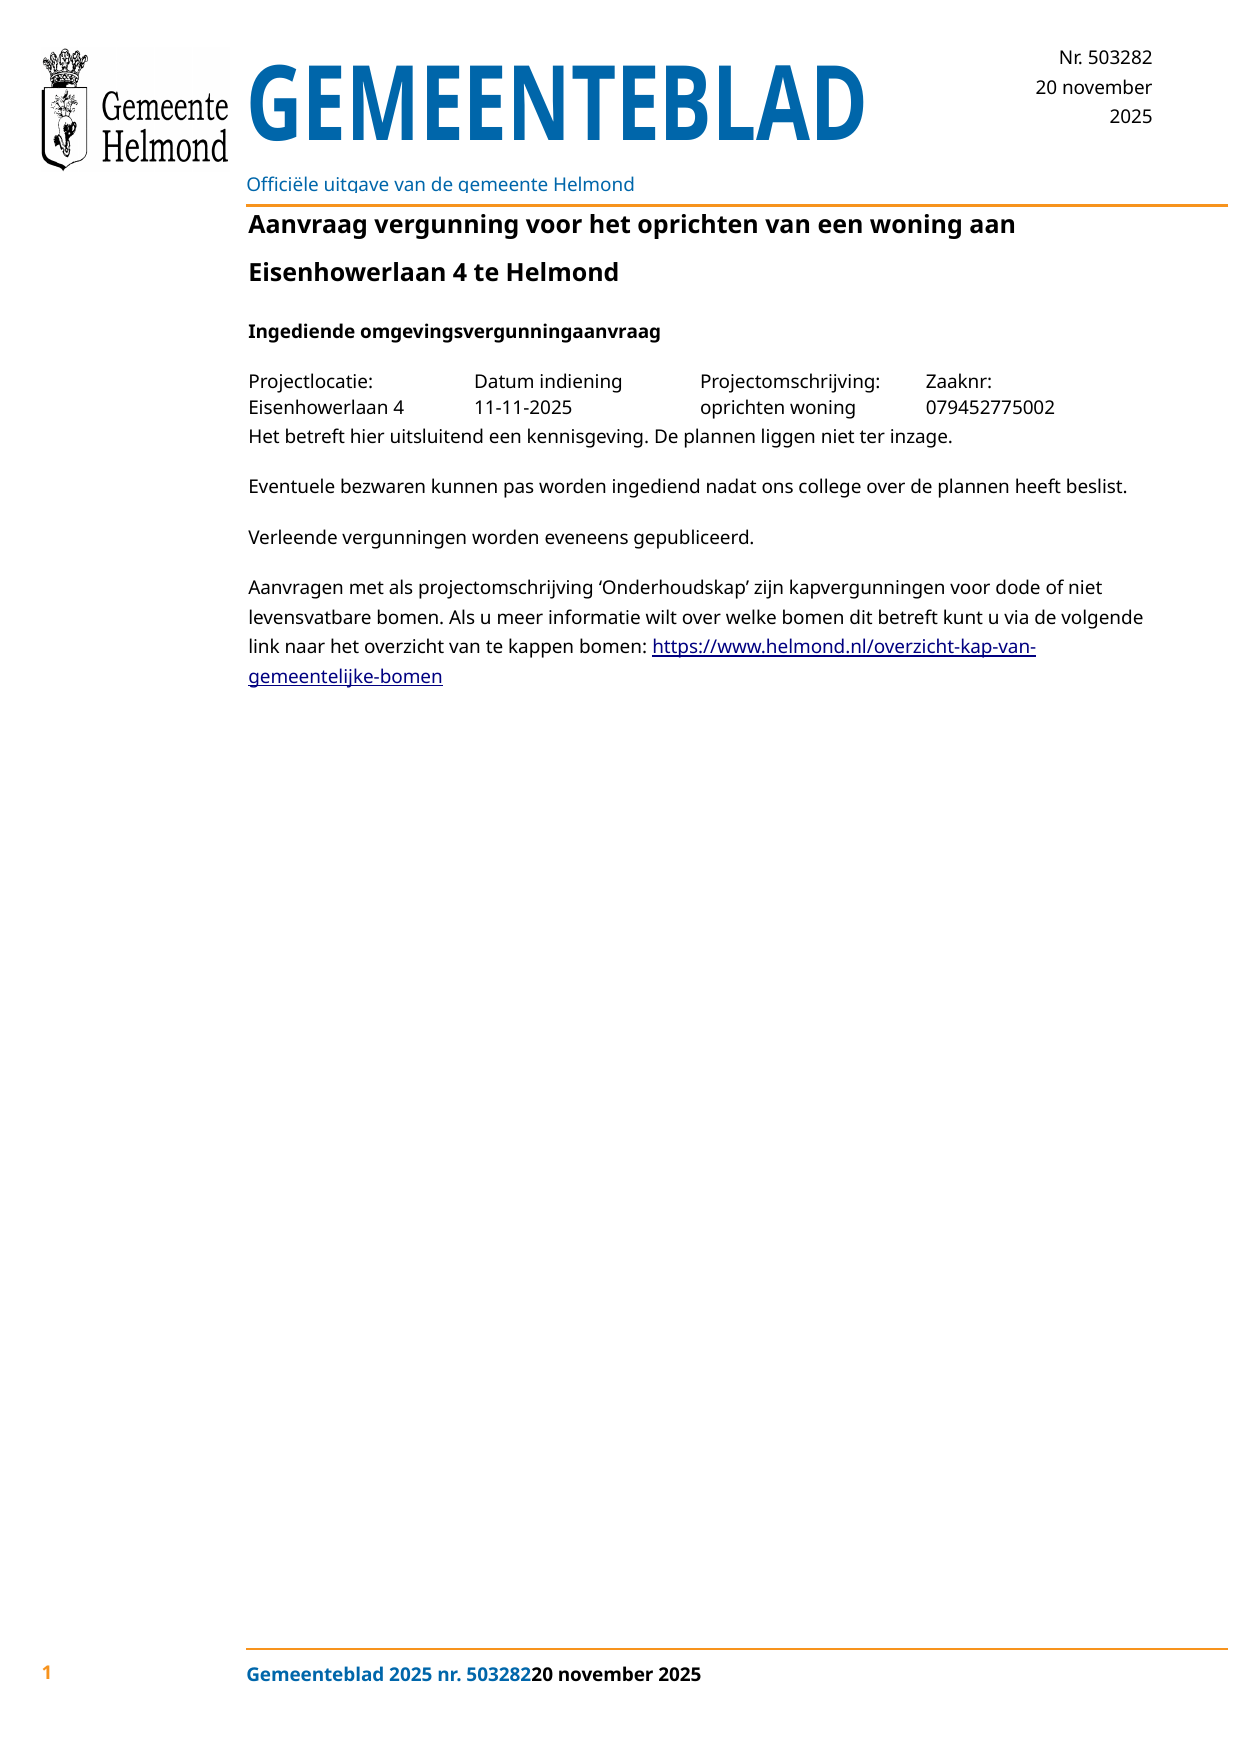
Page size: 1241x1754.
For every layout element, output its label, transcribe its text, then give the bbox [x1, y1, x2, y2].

table_cell 11-11-2025 [474, 394, 700, 420]
text Aanvraag vergunning voor het oprichten van een woning aan Eisenhowerlaan 4 te Helmond [248, 207, 1152, 288]
table_header Projectlocatie: [248, 369, 474, 394]
table_header Projectomschrijving: [700, 369, 926, 394]
text Aanvragen met als projectomschrijving ‘Onderhoudskap’ zijn kapvergunningen voor dode of niet levensvatbare bomen. Als u meer informatie wilt over welke bomen dit betreft kunt u via de volgende link naar het overzicht van te kappen bomen: https://www.helmond.nl/overzicht-kap-van-gemeentelijke-bomen [248, 574, 1152, 689]
text Het betreft hier uitsluitend een kennisgeving. De plannen liggen niet ter inzage. [248, 423, 1152, 449]
table_cell Eisenhowerlaan 4 [248, 394, 474, 420]
text Ingediende omgevingsvergunningaanvraag [248, 318, 1152, 344]
table_cell oprichten woning [700, 394, 926, 420]
table_header Datum indiening [474, 369, 700, 394]
text Verleende vergunningen worden eveneens gepubliceerd. [248, 524, 1152, 550]
table_cell 079452775002 [926, 394, 1152, 420]
table_header Zaaknr: [926, 369, 1152, 394]
picture [41, 47, 231, 172]
text Eventuele bezwaren kunnen pas worden ingediend nadat ons college over de plannen heeft beslist. [248, 473, 1152, 499]
